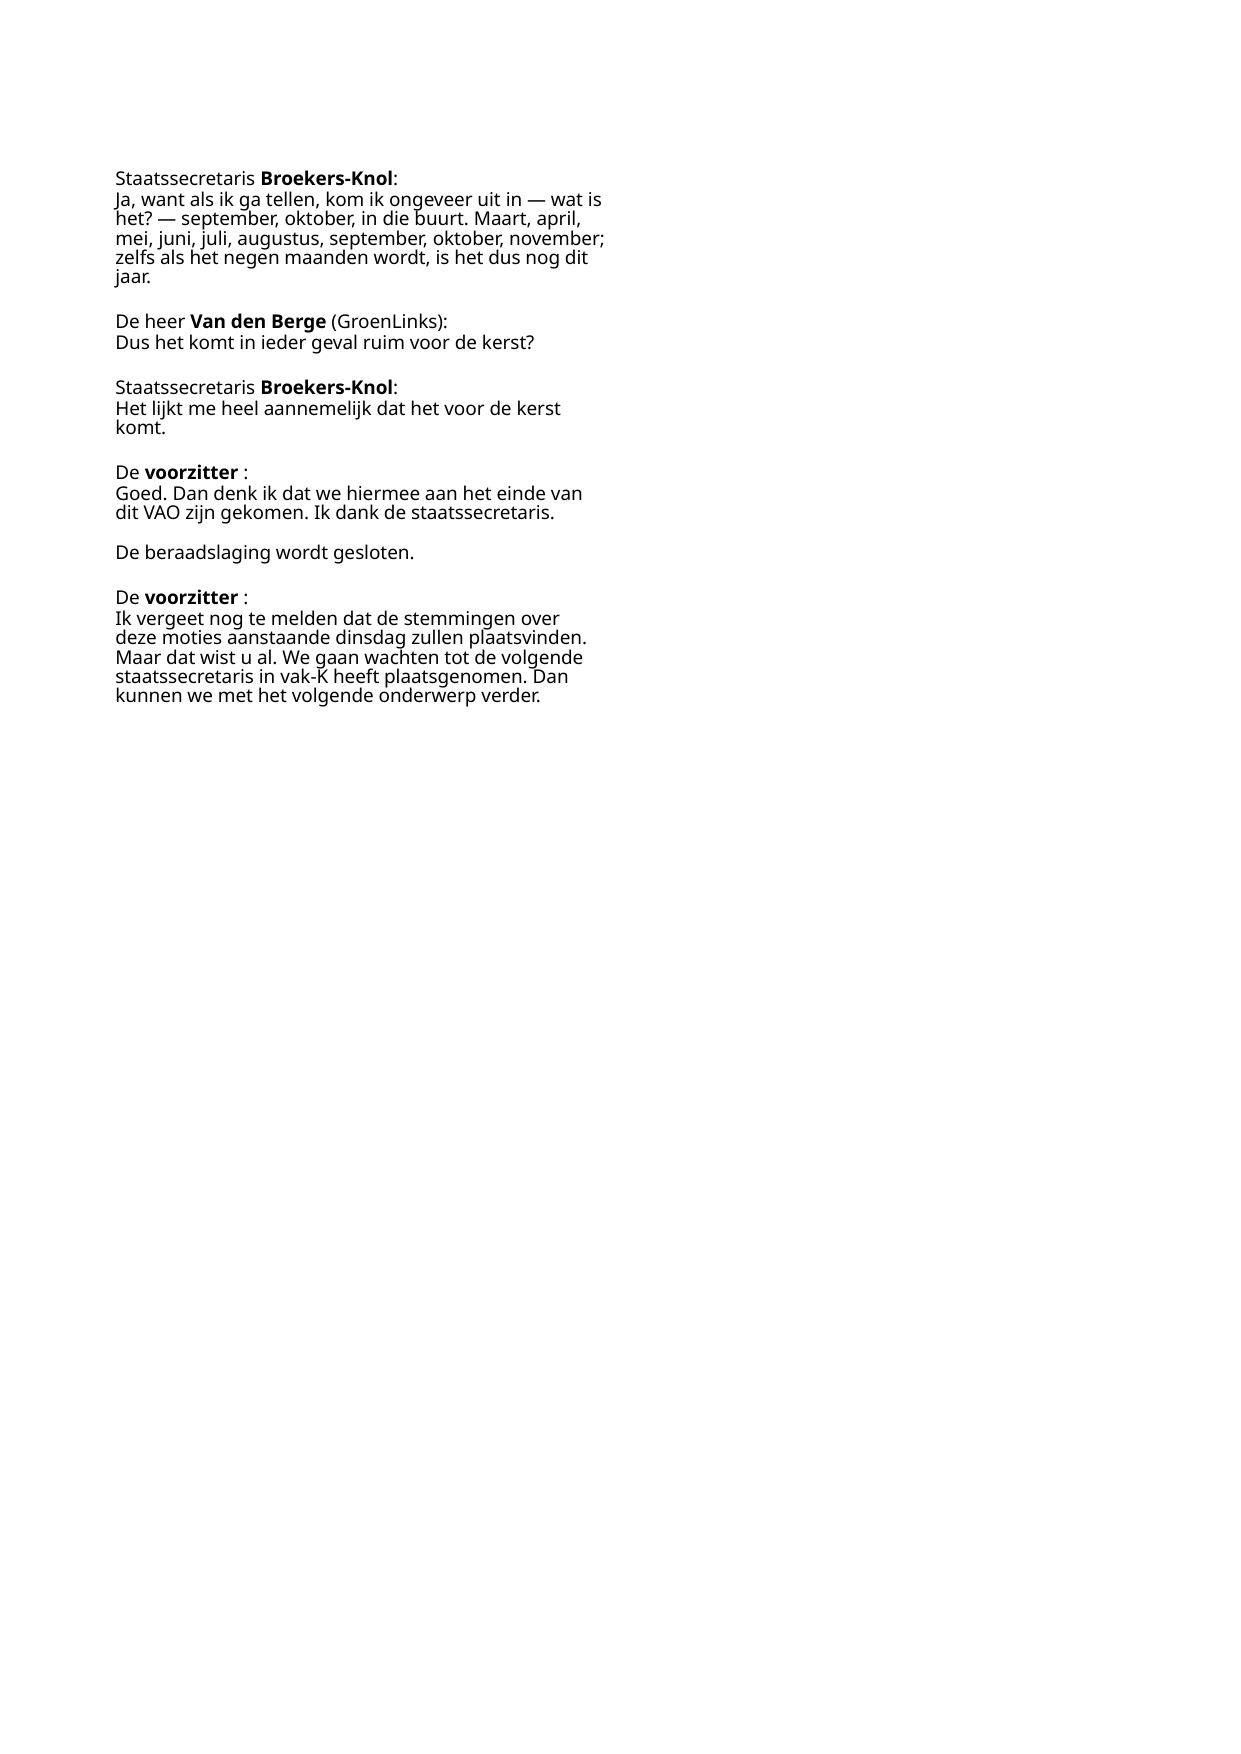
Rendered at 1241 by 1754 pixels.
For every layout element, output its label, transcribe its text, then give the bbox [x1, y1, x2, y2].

text Staatssecretaris Broekers-Knol: [115, 374, 605, 400]
text Ja, want als ik ga tellen, kom ik ongeveer uit in — wat is het? — september, oktober, in die buurt. Maart, april, mei, juni, juli, augustus, september, oktober, november; zelfs als het negen maanden wordt, is het dus nog dit jaar. [115, 191, 605, 287]
text De beraadslaging wordt gesloten. [115, 544, 605, 563]
text Ik vergeet nog te melden dat de stemmingen over deze moties aanstaande dinsdag zullen plaatsvinden. Maar dat wist u al. We gaan wachten tot de volgende staatssecretaris in vak-K heeft plaatsgenomen. Dan kunnen we met het volgende onderwerp verder. [115, 610, 605, 706]
text Het lijkt me heel aannemelijk dat het voor de kerst komt. [115, 400, 605, 438]
text Goed. Dan denk ik dat we hiermee aan het einde van dit VAO zijn gekomen. Ik dank de staatssecretaris. [115, 485, 605, 523]
text Staatssecretaris Broekers-Knol: [115, 165, 605, 191]
text De heer Van den Berge (GroenLinks): [115, 308, 605, 334]
text Dus het komt in ieder geval ruim voor de kerst? [115, 334, 605, 353]
text De voorzitter : [115, 584, 605, 610]
text De voorzitter : [115, 459, 605, 485]
